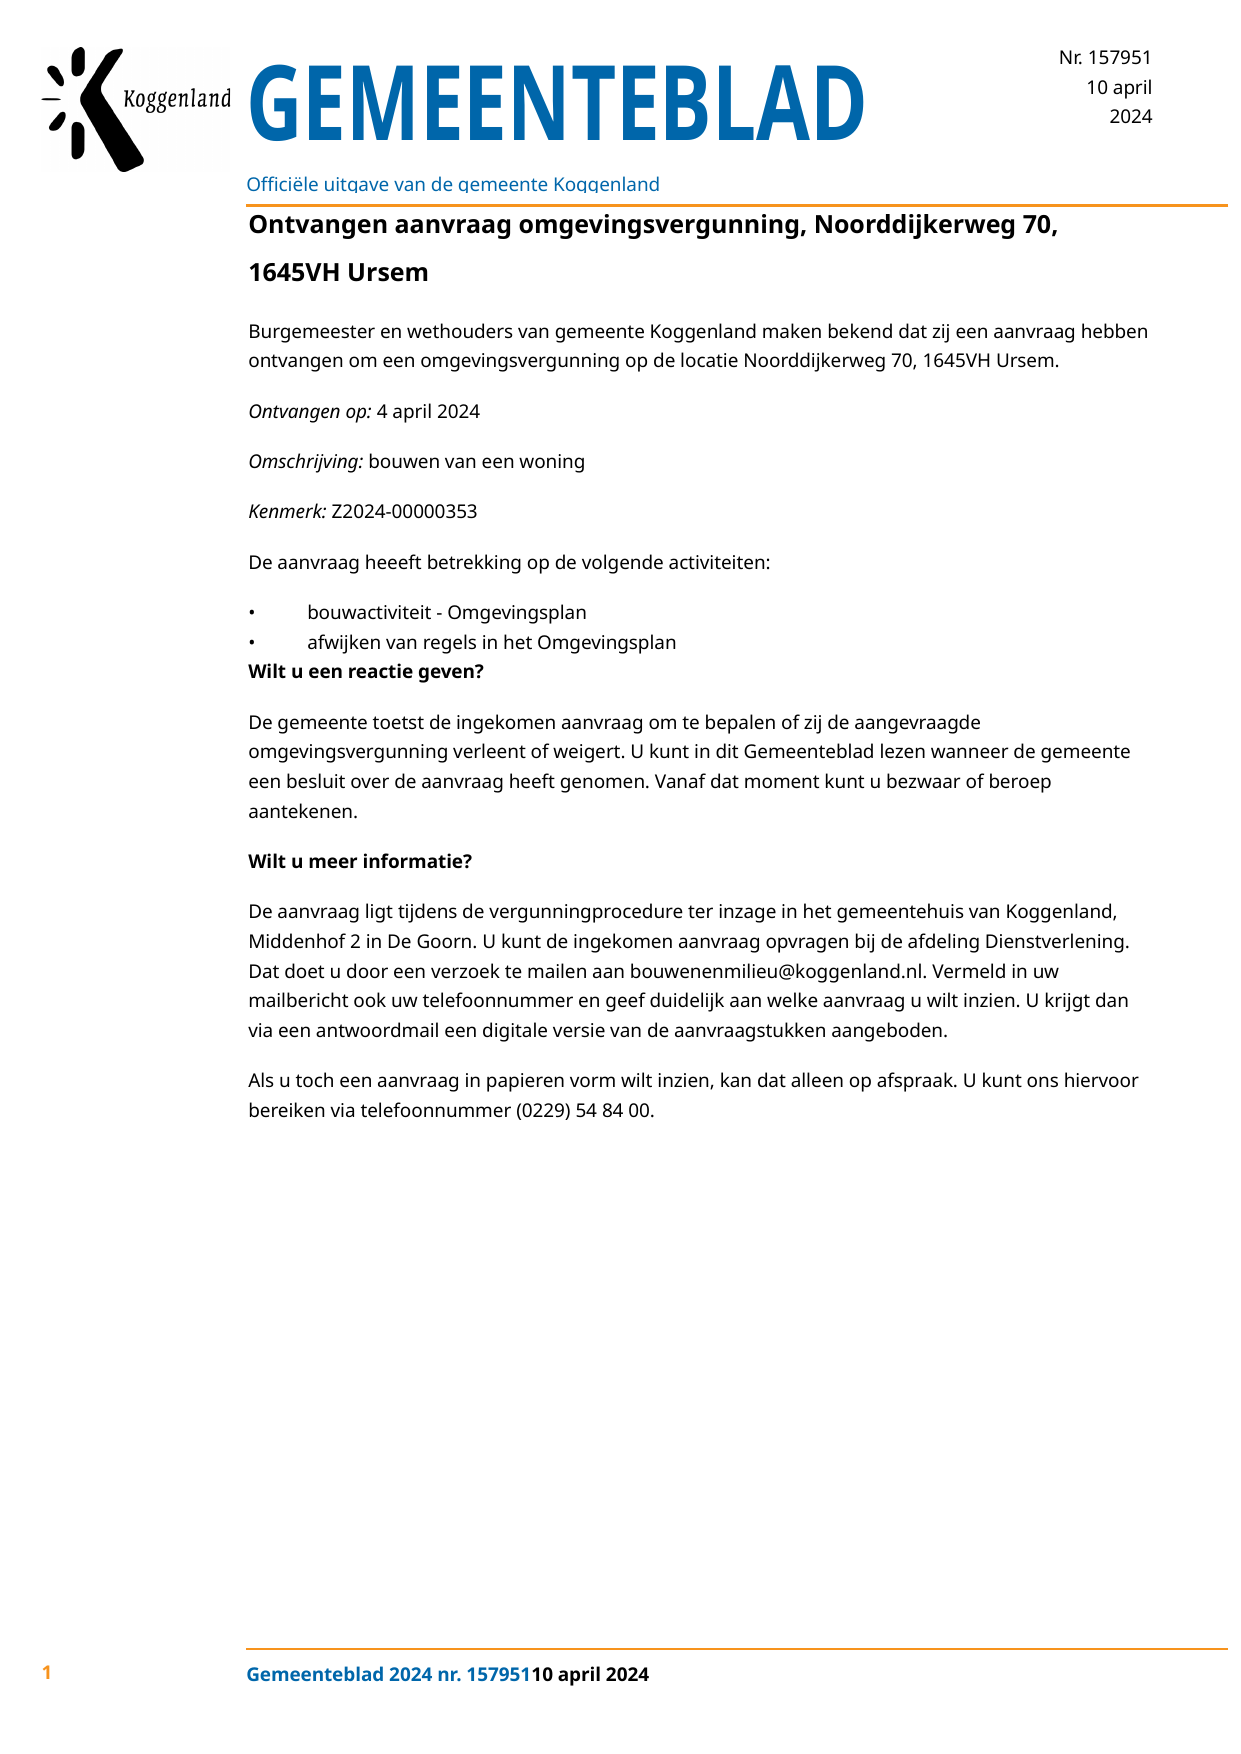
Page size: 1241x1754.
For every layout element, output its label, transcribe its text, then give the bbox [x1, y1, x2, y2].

text Ontvangen op: 4 april 2024 [248, 398, 1152, 424]
text Als u toch een aanvraag in papieren vorm wilt inzien, kan dat alleen op afspraak. U kunt ons hiervoor bereiken via telefoonnummer (0229) 54 84 00. [248, 1067, 1152, 1123]
picture [41, 47, 231, 172]
text De aanvraag heeeft betrekking op de volgende activiteiten: [248, 549, 1152, 575]
text De aanvraag ligt tijdens de vergunningprocedure ter inzage in het gemeentehuis van Koggenland, Middenhof 2 in De Goorn. U kunt de ingekomen aanvraag opvragen bij de afdeling Dienstverlening. Dat doet u door een verzoek te mailen aan bouwenenmilieu@koggenland.nl. Vermeld in uw mailbericht ook uw telefoonnummer en geef duidelijk aan welke aanvraag u wilt inzien. U krijgt dan via een antwoordmail een digitale versie van de aanvraagstukken aangeboden. [248, 899, 1152, 1043]
list afwijken van regels in het Omgevingsplan [248, 629, 1152, 655]
text Burgemeester en wethouders van gemeente Koggenland maken bekend dat zij een aanvraag hebben ontvangen om een omgevingsvergunning op de locatie Noorddijkerweg 70, 1645VH Ursem. [248, 318, 1152, 373]
text Ontvangen aanvraag omgevingsvergunning, Noorddijkerweg 70, 1645VH Ursem [248, 207, 1152, 288]
text De gemeente toetst de ingekomen aanvraag om te bepalen of zij de aangevraagde omgevingsvergunning verleent of weigert. U kunt in dit Gemeenteblad lezen wanneer de gemeente een besluit over de aanvraag heeft genomen. Vanaf dat moment kunt u bezwaar of beroep aantekenen. [248, 709, 1152, 824]
text Wilt u meer informatie? [248, 848, 1152, 874]
list bouwactiviteit - Omgevingsplan [248, 599, 1152, 625]
text Kenmerk: Z2024-00000353 [248, 499, 1152, 524]
text Wilt u een reactie geven? [248, 659, 1152, 684]
text Omschrijving: bouwen van een woning [248, 448, 1152, 474]
